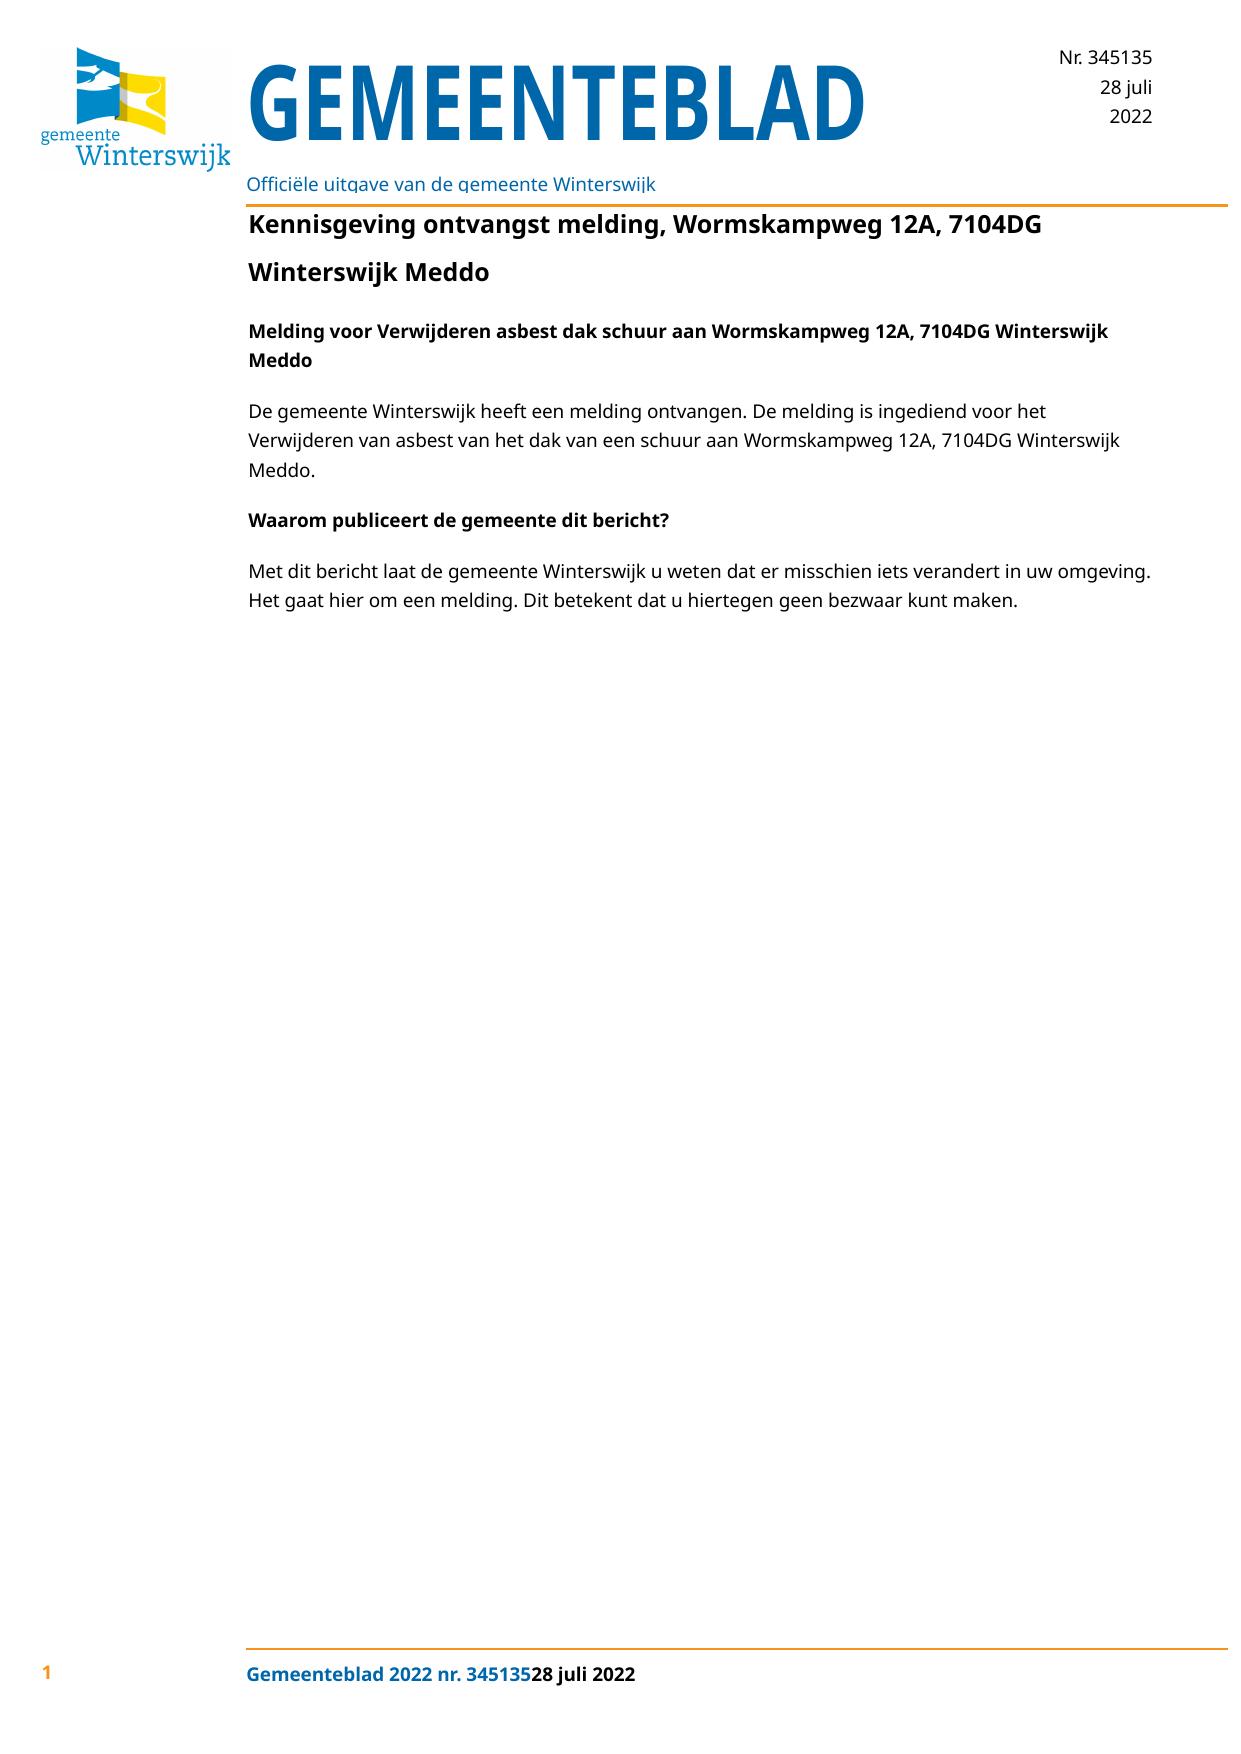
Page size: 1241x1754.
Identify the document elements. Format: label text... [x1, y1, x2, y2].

text Waarom publiceert de gemeente dit bericht? [248, 507, 1152, 533]
text Kennisgeving ontvangst melding, Wormskampweg 12A, 7104DG Winterswijk Meddo [248, 207, 1152, 288]
text De gemeente Winterswijk heeft een melding ontvangen. De melding is ingediend voor het Verwijderen van asbest van het dak van een schuur aan Wormskampweg 12A, 7104DG Winterswijk Meddo. [248, 398, 1152, 483]
text Met dit bericht laat de gemeente Winterswijk u weten dat er misschien iets verandert in uw omgeving. Het gaat hier om een melding. Dit betekent dat u hiertegen geen bezwaar kunt maken. [248, 558, 1152, 613]
picture [41, 47, 231, 172]
picture [225, 153, 231, 162]
text Melding voor Verwijderen asbest dak schuur aan Wormskampweg 12A, 7104DG Winterswijk Meddo [248, 318, 1152, 373]
